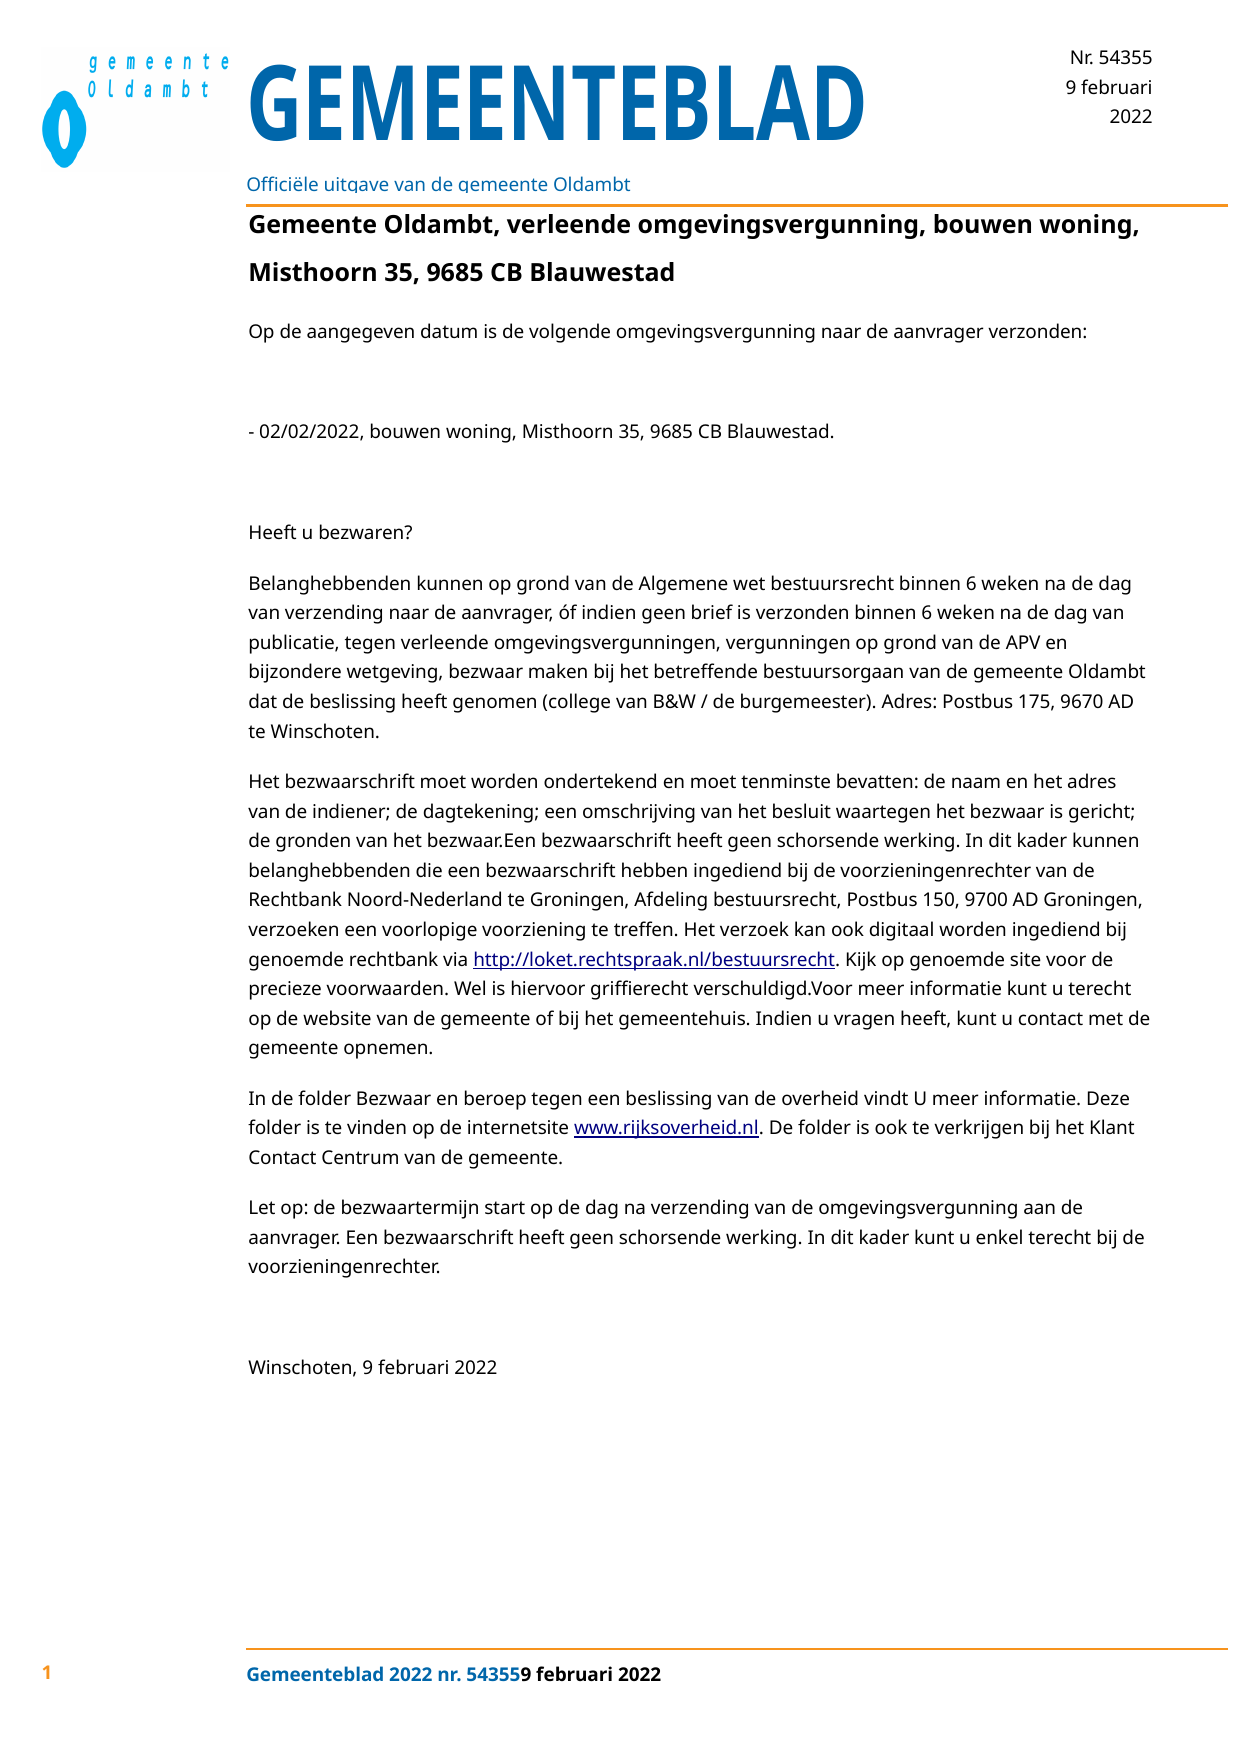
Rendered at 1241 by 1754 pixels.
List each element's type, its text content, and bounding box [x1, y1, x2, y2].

picture [41, 47, 231, 172]
text In de folder Bezwaar en beroep tegen een beslissing van de overheid vindt U meer informatie. Deze folder is te vinden op de internetsite www.rijksoverheid.nl. De folder is ook te verkrijgen bij het Klant Contact Centrum van de gemeente. [248, 1085, 1152, 1170]
text Let op: de bezwaartermijn start op de dag na verzending van de omgevingsvergunning aan de aanvrager. Een bezwaarschrift heeft geen schorsende werking. In dit kader kunt u enkel terecht bij de voorzieningenrechter. [248, 1194, 1152, 1279]
text Winschoten, 9 februari 2022 [248, 1354, 1152, 1380]
text Belanghebbenden kunnen op grond van de Algemene wet bestuursrecht binnen 6 weken na de dag van verzending naar de aanvrager, óf indien geen brief is verzonden binnen 6 weken na de dag van publicatie, tegen verleende omgevingsvergunningen, vergunningen op grond van de APV en bijzondere wetgeving, bezwaar maken bij het betreffende bestuursorgaan van de gemeente Oldambt dat de beslissing heeft genomen (college van B&W / de burgemeester). Adres: Postbus 175, 9670 AD te Winschoten. [248, 570, 1152, 744]
text Gemeente Oldambt, verleende omgevingsvergunning, bouwen woning, Misthoorn 35, 9685 CB Blauwestad [248, 207, 1152, 288]
text Op de aangegeven datum is de volgende omgevingsvergunning naar de aanvrager verzonden: [248, 318, 1152, 344]
text Heeft u bezwaren? [248, 519, 1152, 545]
text - 02/02/2022, bouwen woning, Misthoorn 35, 9685 CB Blauwestad. [248, 419, 1152, 444]
text Het bezwaarschrift moet worden ondertekend en moet tenminste bevatten: de naam en het adres van de indiener; de dagtekening; een omschrijving van het besluit waartegen het bezwaar is gericht; de gronden van het bezwaar.Een bezwaarschrift heeft geen schorsende werking. In dit kader kunnen belanghebbenden die een bezwaarschrift hebben ingediend bij de voorzieningenrechter van de Rechtbank Noord-Nederland te Groningen, Afdeling bestuursrecht, Postbus 150, 9700 AD Groningen, verzoeken een voorlopige voorziening te treffen. Het verzoek kan ook digitaal worden ingediend bij genoemde rechtbank via http://loket.rechtspraak.nl/bestuursrecht. Kijk op genoemde site voor de precieze voorwaarden. Wel is hiervoor griffierecht verschuldigd.Voor meer informatie kunt u terecht op de website van de gemeente of bij het gemeentehuis. Indien u vragen heeft, kunt u contact met de gemeente opnemen. [248, 768, 1152, 1060]
